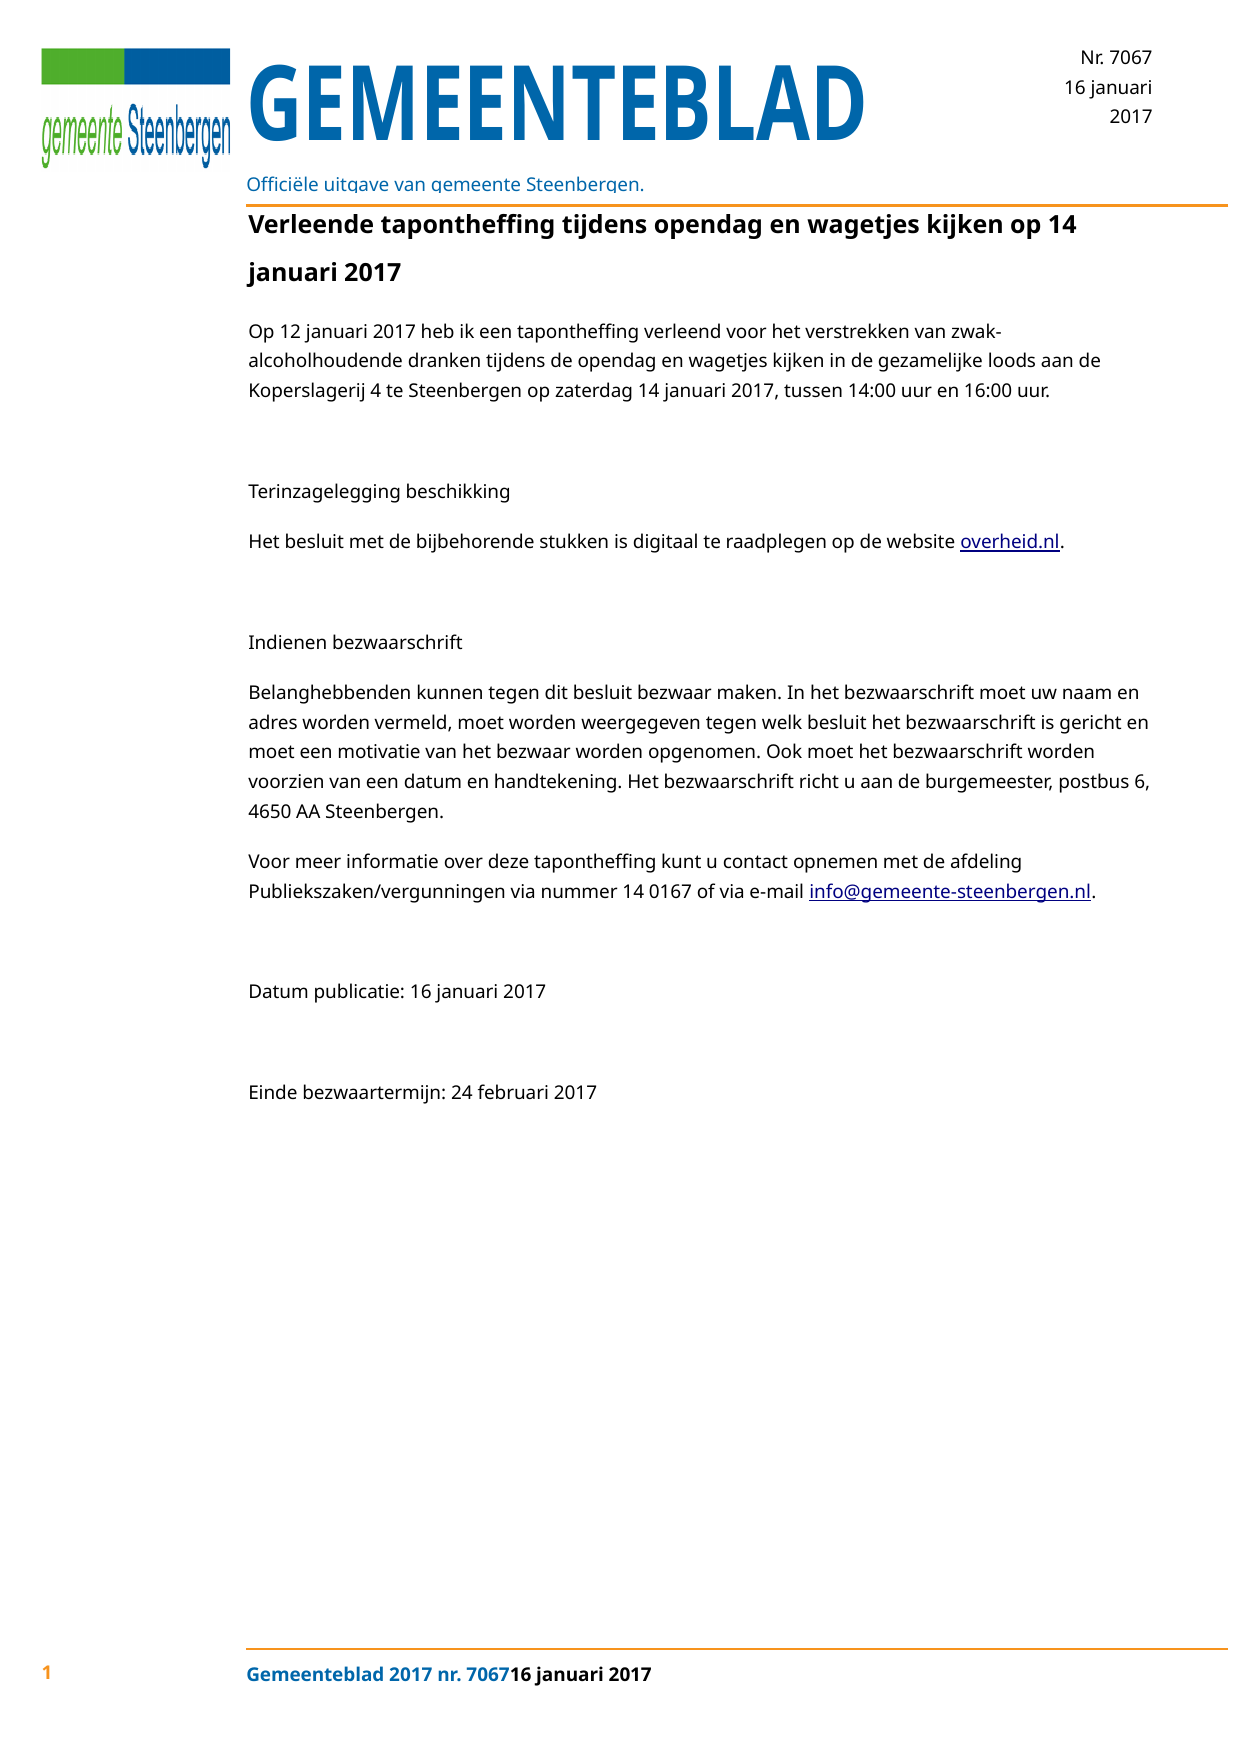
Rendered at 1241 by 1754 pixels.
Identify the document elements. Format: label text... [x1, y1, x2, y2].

text Verleende tapontheffing tijdens opendag en wagetjes kijken op 14 januari 2017 [248, 207, 1152, 288]
text Het besluit met de bijbehorende stukken is digitaal te raadplegen op de website overheid.nl. [248, 528, 1152, 554]
text Terinzagelegging beschikking [248, 478, 1152, 504]
text Einde bezwaartermijn: 24 februari 2017 [248, 1079, 1152, 1105]
text Op 12 januari 2017 heb ik een tapontheffing verleend voor het verstrekken van zwak-alcoholhoudende dranken tijdens de opendag en wagetjes kijken in de gezamelijke loods aan de Koperslagerij 4 te Steenbergen op zaterdag 14 januari 2017, tussen 14:00 uur en 16:00 uur. [248, 318, 1152, 403]
text Indienen bezwaarschrift [248, 629, 1152, 655]
text Belanghebbenden kunnen tegen dit besluit bezwaar maken. In het bezwaarschrift moet uw naam en adres worden vermeld, moet worden weergegeven tegen welk besluit het bezwaarschrift is gericht en moet een motivatie van het bezwaar worden opgenomen. Ook moet het bezwaarschrift worden voorzien van een datum en handtekening. Het bezwaarschrift richt u aan de burgemeester, postbus 6, 4650 AA Steenbergen. [248, 679, 1152, 824]
text Datum publicatie: 16 januari 2017 [248, 979, 1152, 1004]
picture [41, 47, 231, 172]
text Voor meer informatie over deze tapontheffing kunt u contact opnemen met de afdeling Publiekszaken/vergunningen via nummer 14 0167 of via e-mail info@gemeente-steenbergen.nl. [248, 848, 1152, 904]
